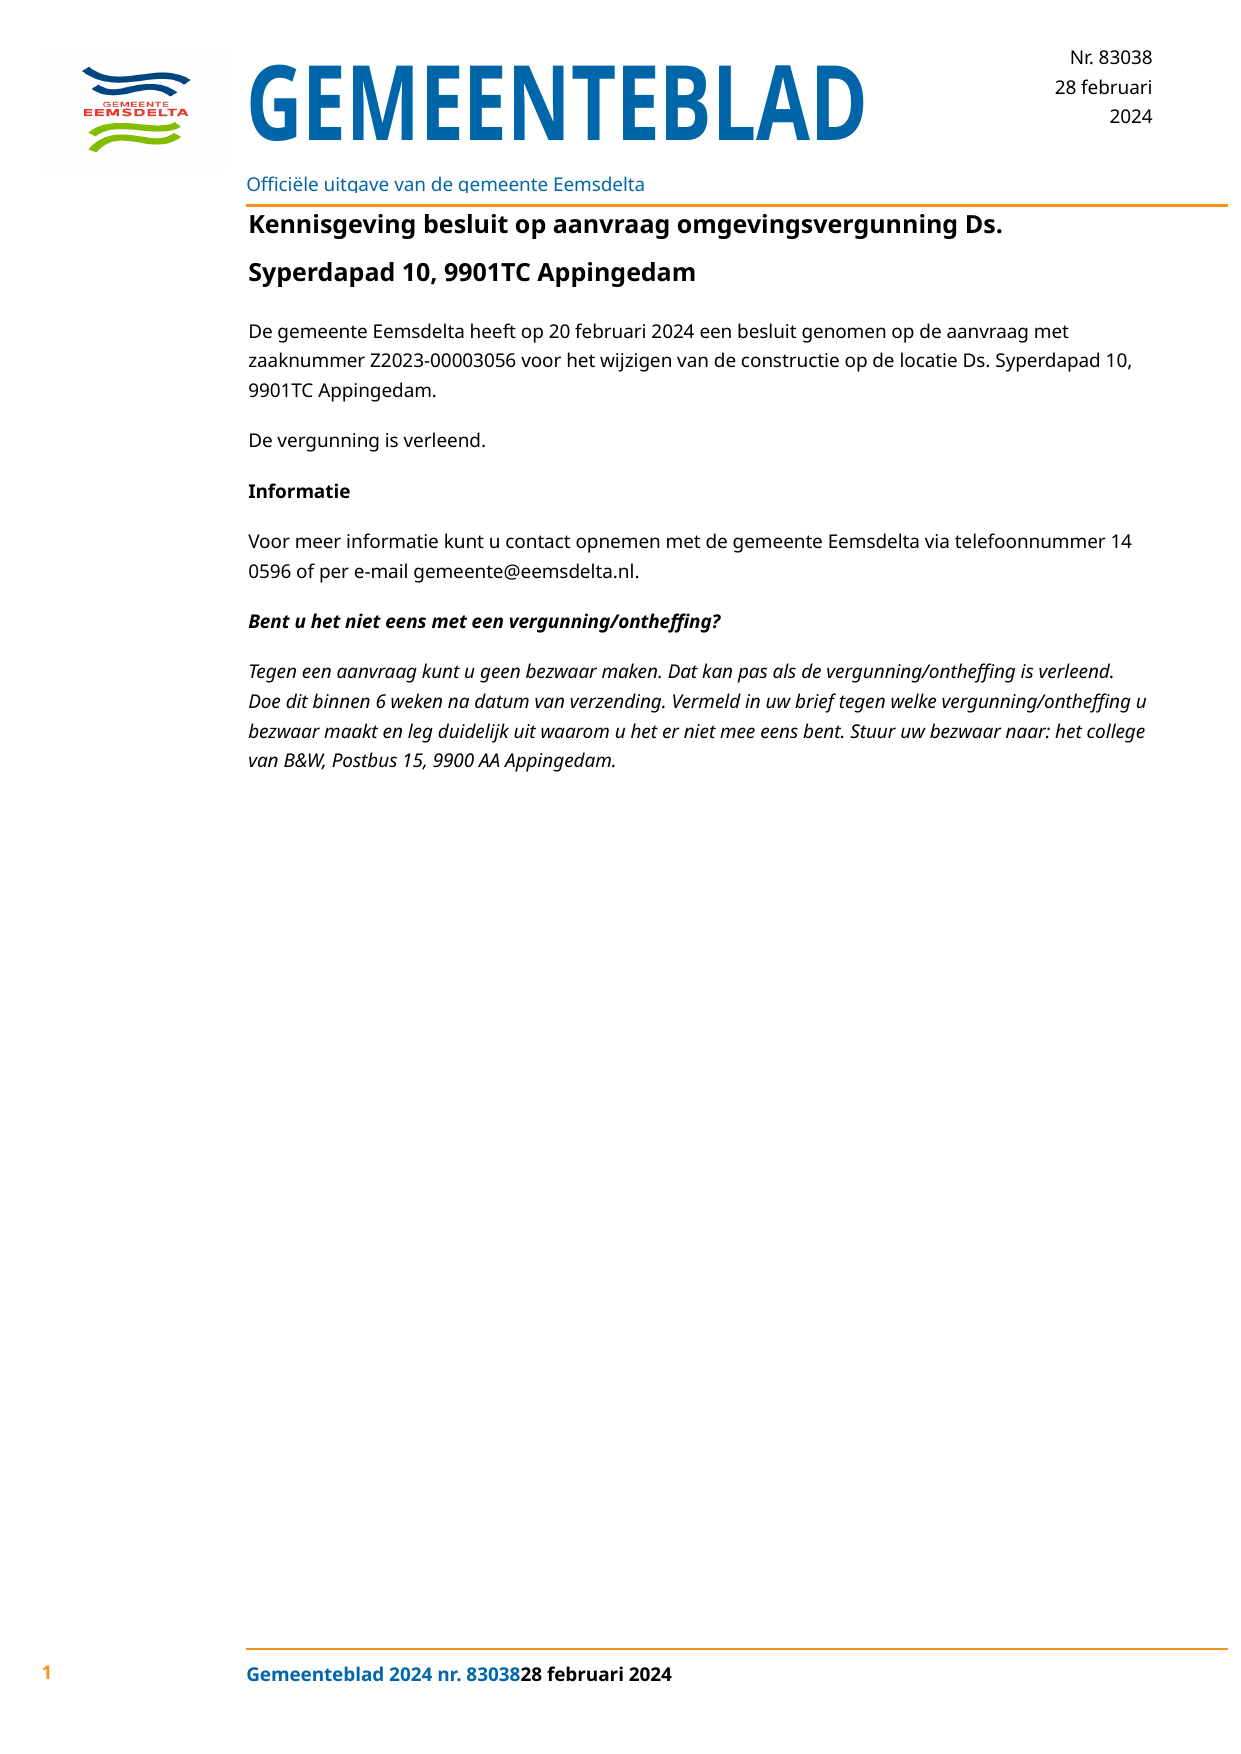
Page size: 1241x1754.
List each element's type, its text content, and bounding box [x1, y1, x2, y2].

text Informatie [248, 478, 1152, 504]
text Kennisgeving besluit op aanvraag omgevingsvergunning Ds. Syperdapad 10, 9901TC Appingedam [248, 207, 1152, 288]
text Voor meer informatie kunt u contact opnemen met de gemeente Eemsdelta via telefoonnummer 14 0596 of per e-mail gemeente@eemsdelta.nl. [248, 528, 1152, 584]
text Bent u het niet eens met een vergunning/ontheffing? [248, 608, 1152, 634]
text De gemeente Eemsdelta heeft op 20 februari 2024 een besluit genomen op de aanvraag met zaaknummer Z2023-00003056 voor het wijzigen van de constructie op de locatie Ds. Syperdapad 10, 9901TC Appingedam. [248, 318, 1152, 403]
picture [41, 47, 231, 172]
text De vergunning is verleend. [248, 427, 1152, 453]
text Tegen een aanvraag kunt u geen bezwaar maken. Dat kan pas als de vergunning/ontheffing is verleend. Doe dit binnen 6 weken na datum van verzending. Vermeld in uw brief tegen welke vergunning/ontheffing u bezwaar maakt en leg duidelijk uit waarom u het er niet mee eens bent. Stuur uw bezwaar naar: het college van B&W, Postbus 15, 9900 AA Appingedam. [248, 659, 1152, 773]
